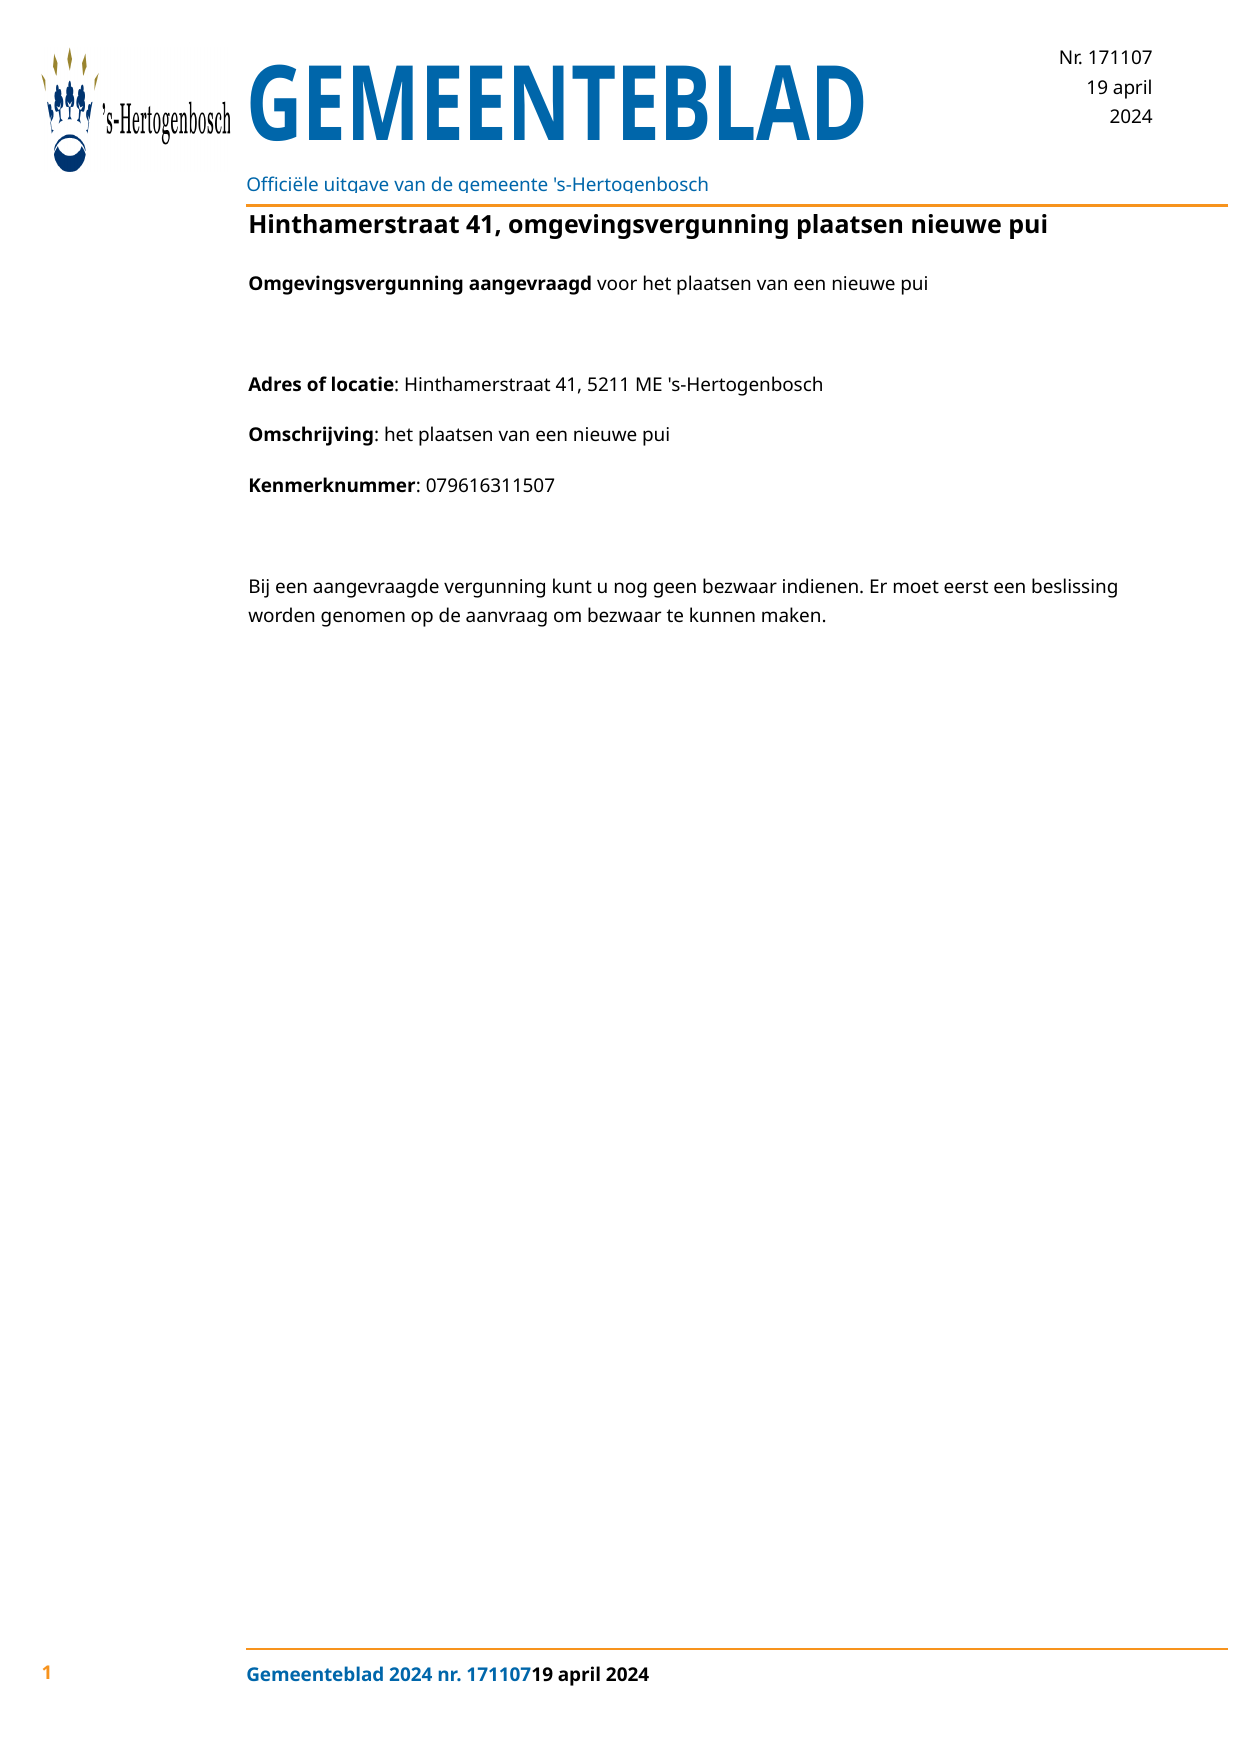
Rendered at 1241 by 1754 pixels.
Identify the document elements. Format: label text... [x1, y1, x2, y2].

text Hinthamerstraat 41, omgevingsvergunning plaatsen nieuwe pui [248, 207, 1152, 241]
text Omgevingsvergunning aangevraagd voor het plaatsen van een nieuwe pui [248, 270, 1152, 296]
text Adres of locatie: Hinthamerstraat 41, 5211 ME 's-Hertogenbosch [248, 371, 1152, 397]
text Bij een aangevraagde vergunning kunt u nog geen bezwaar indienen. Er moet eerst een beslissing worden genomen op de aanvraag om bezwaar te kunnen maken. [248, 573, 1152, 628]
picture [41, 47, 231, 172]
text Omschrijving: het plaatsen van een nieuwe pui [248, 422, 1152, 447]
text Kenmerknummer: 079616311507 [248, 472, 1152, 498]
